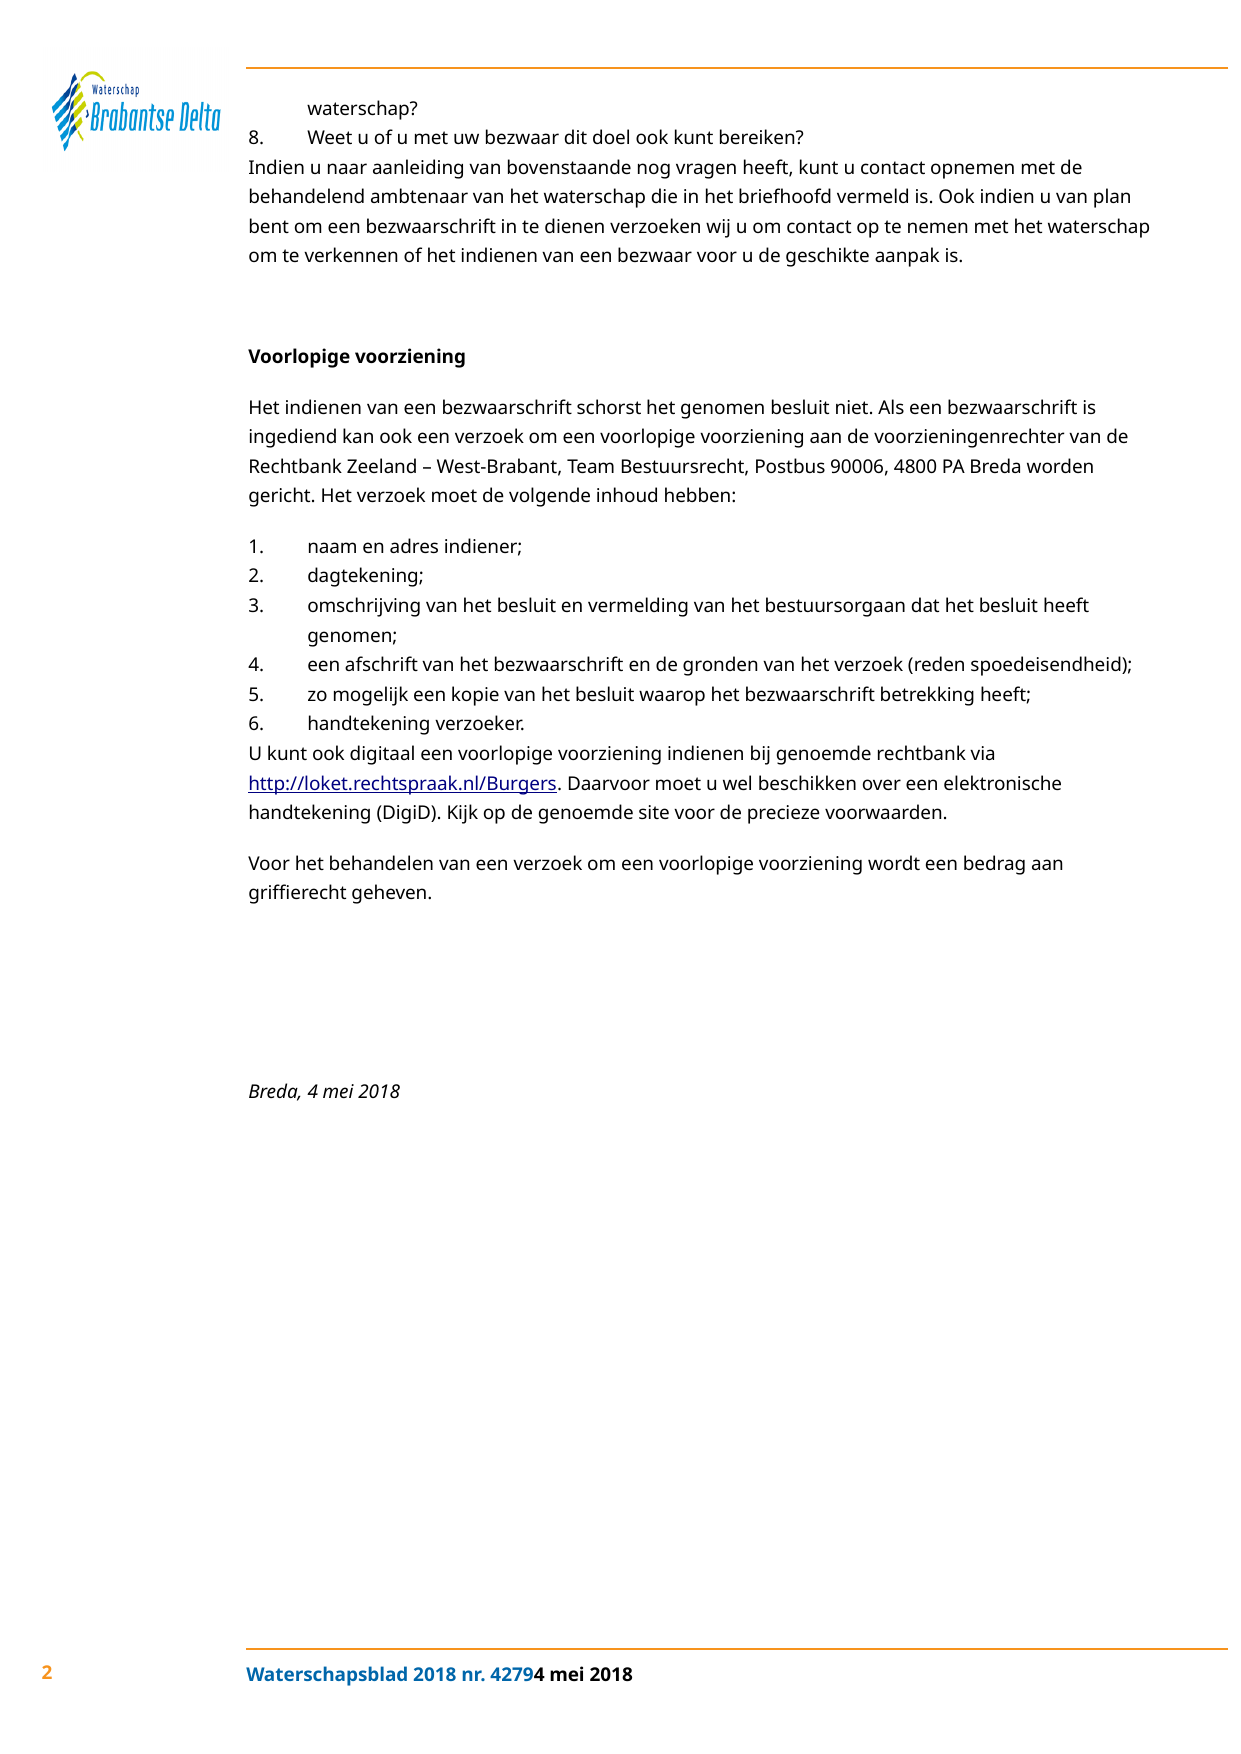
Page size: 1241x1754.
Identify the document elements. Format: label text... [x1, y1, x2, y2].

list omschrijving van het besluit en vermelding van het bestuursorgaan dat het besluit heeft genomen; [248, 592, 1152, 648]
text Indien u naar aanleiding van bovenstaande nog vragen heeft, kunt u contact opnemen met de behandelend ambtenaar van het waterschap die in het briefhoofd vermeld is. Ook indien u van plan bent om een bezwaarschrift in te dienen verzoeken wij u om contact op te nemen met het waterschap om te verkennen of het indienen van een bezwaar voor u de geschikte aanpak is. [248, 154, 1152, 268]
list dagtekening; [248, 563, 1152, 588]
list zo mogelijk een kopie van het besluit waarop het bezwaarschrift betrekking heeft; [248, 681, 1152, 707]
text U kunt ook digitaal een voorlopige voorziening indienen bij genoemde rechtbank via http://loket.rechtspraak.nl/Burgers. Daarvoor moet u wel beschikken over een elektronische handtekening (DigiD). Kijk op de genoemde site voor de precieze voorwaarden. [248, 740, 1152, 825]
text Voorlopige voorziening [248, 343, 1152, 369]
text Breda, 4 mei 2018 [248, 1078, 1152, 1104]
text Voor het behandelen van een verzoek om een voorlopige voorziening wordt een bedrag aan griffierecht geheven. [248, 850, 1152, 905]
list handtekening verzoeker. [248, 711, 1152, 736]
list naam en adres indiener; [248, 533, 1152, 559]
list een afschrift van het bezwaarschrift en de gronden van het verzoek (reden spoedeisendheid); [248, 651, 1152, 677]
list waterschap? [248, 95, 1152, 121]
picture [41, 47, 231, 172]
list Weet u of u met uw bezwaar dit doel ook kunt bereiken? [248, 124, 1152, 150]
text Het indienen van een bezwaarschrift schorst het genomen besluit niet. Als een bezwaarschrift is ingediend kan ook een verzoek om een voorlopige voorziening aan de voorzieningenrechter van de Rechtbank Zeeland – West-Brabant, Team Bestuursrecht, Postbus 90006, 4800 PA Breda worden gericht. Het verzoek moet de volgende inhoud hebben: [248, 394, 1152, 508]
